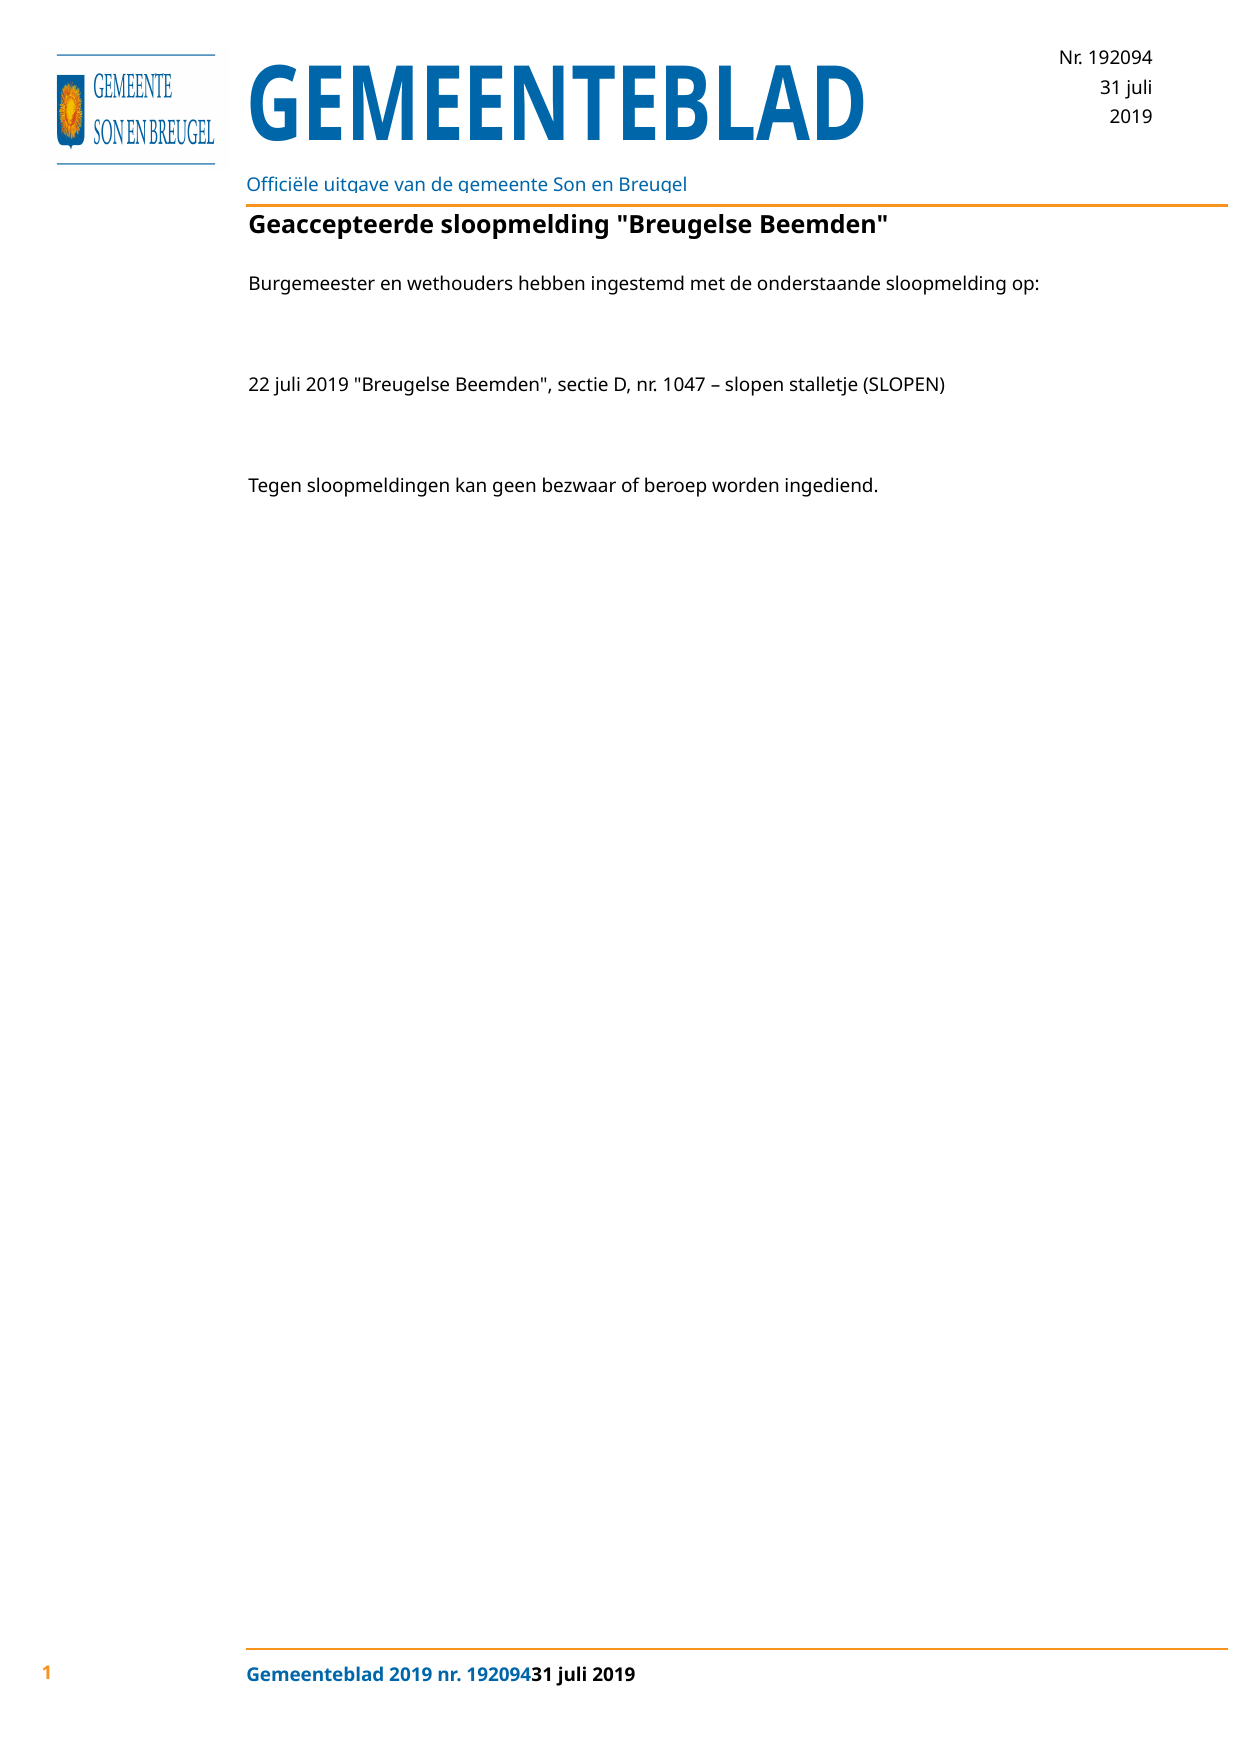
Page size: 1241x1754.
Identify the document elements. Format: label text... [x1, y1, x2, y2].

text 22 juli 2019 "Breugelse Beemden", sectie D, nr. 1047 – slopen stalletje (SLOPEN) [248, 371, 1152, 397]
text Geaccepteerde sloopmelding "Breugelse Beemden" [248, 207, 1152, 241]
text Tegen sloopmeldingen kan geen bezwaar of beroep worden ingediend. [248, 472, 1152, 498]
picture [41, 47, 231, 172]
text Burgemeester en wethouders hebben ingestemd met de onderstaande sloopmelding op: [248, 270, 1152, 296]
